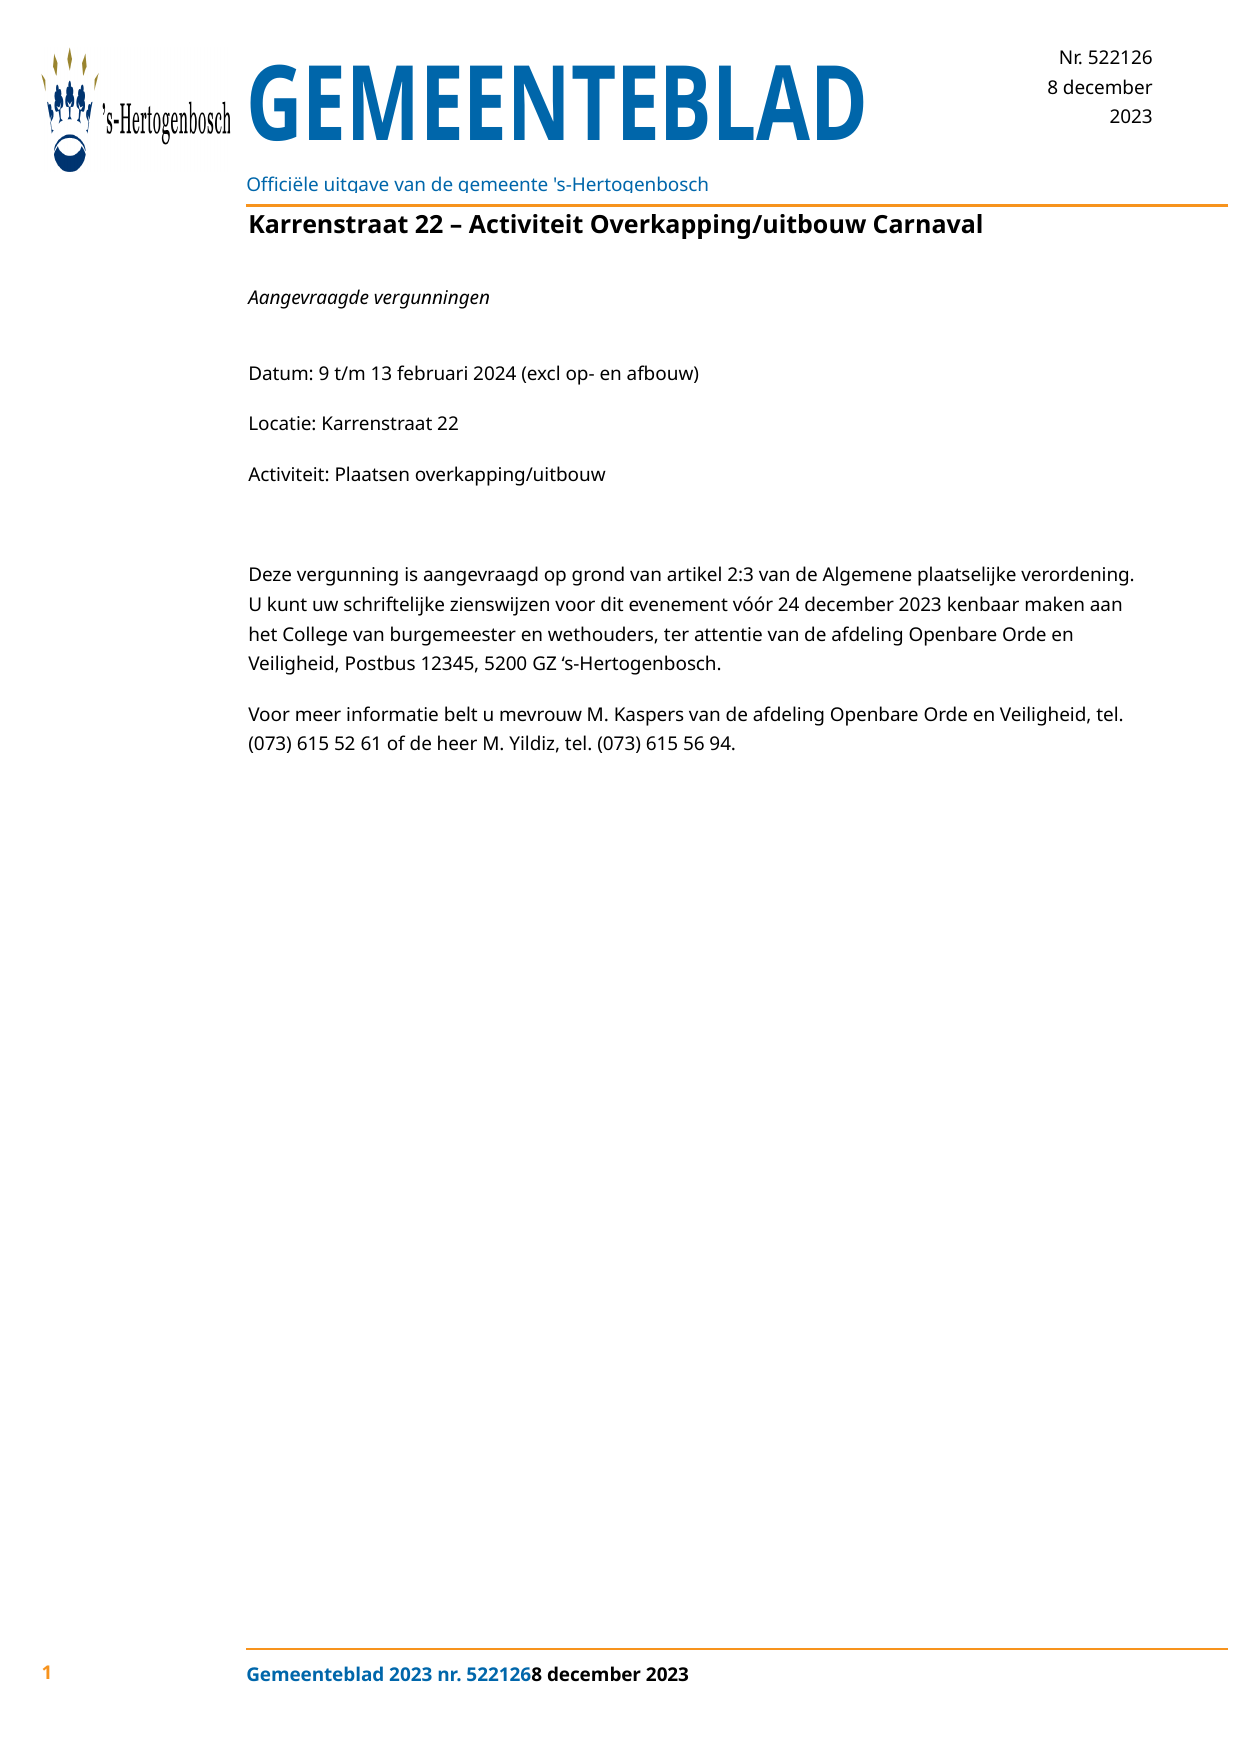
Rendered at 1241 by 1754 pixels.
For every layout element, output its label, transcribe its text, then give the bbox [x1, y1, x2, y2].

picture [41, 47, 231, 172]
text Voor meer informatie belt u mevrouw M. Kaspers van de afdeling Openbare Orde en Veiligheid, tel. (073) 615 52 61 of de heer M. Yildiz, tel. (073) 615 56 94. [248, 701, 1152, 756]
text Activiteit: Plaatsen overkapping/uitbouw [248, 461, 1152, 487]
text Karrenstraat 22 – Activiteit Overkapping/uitbouw Carnaval [248, 207, 1152, 241]
text Datum: 9 t/m 13 februari 2024 (excl op- en afbouw) [248, 360, 1152, 386]
text Aangevraagde vergunningen [248, 284, 1152, 309]
text Deze vergunning is aangevraagd op grond van artikel 2:3 van de Algemene plaatselijke verordening. U kunt uw schriftelijke zienswijzen voor dit evenement vóór 24 december 2023 kenbaar maken aan het College van burgemeester en wethouders, ter attentie van de afdeling Openbare Orde en Veiligheid, Postbus 12345, 5200 GZ ‘s-Hertogenbosch. [248, 562, 1152, 676]
text Locatie: Karrenstraat 22 [248, 410, 1152, 436]
